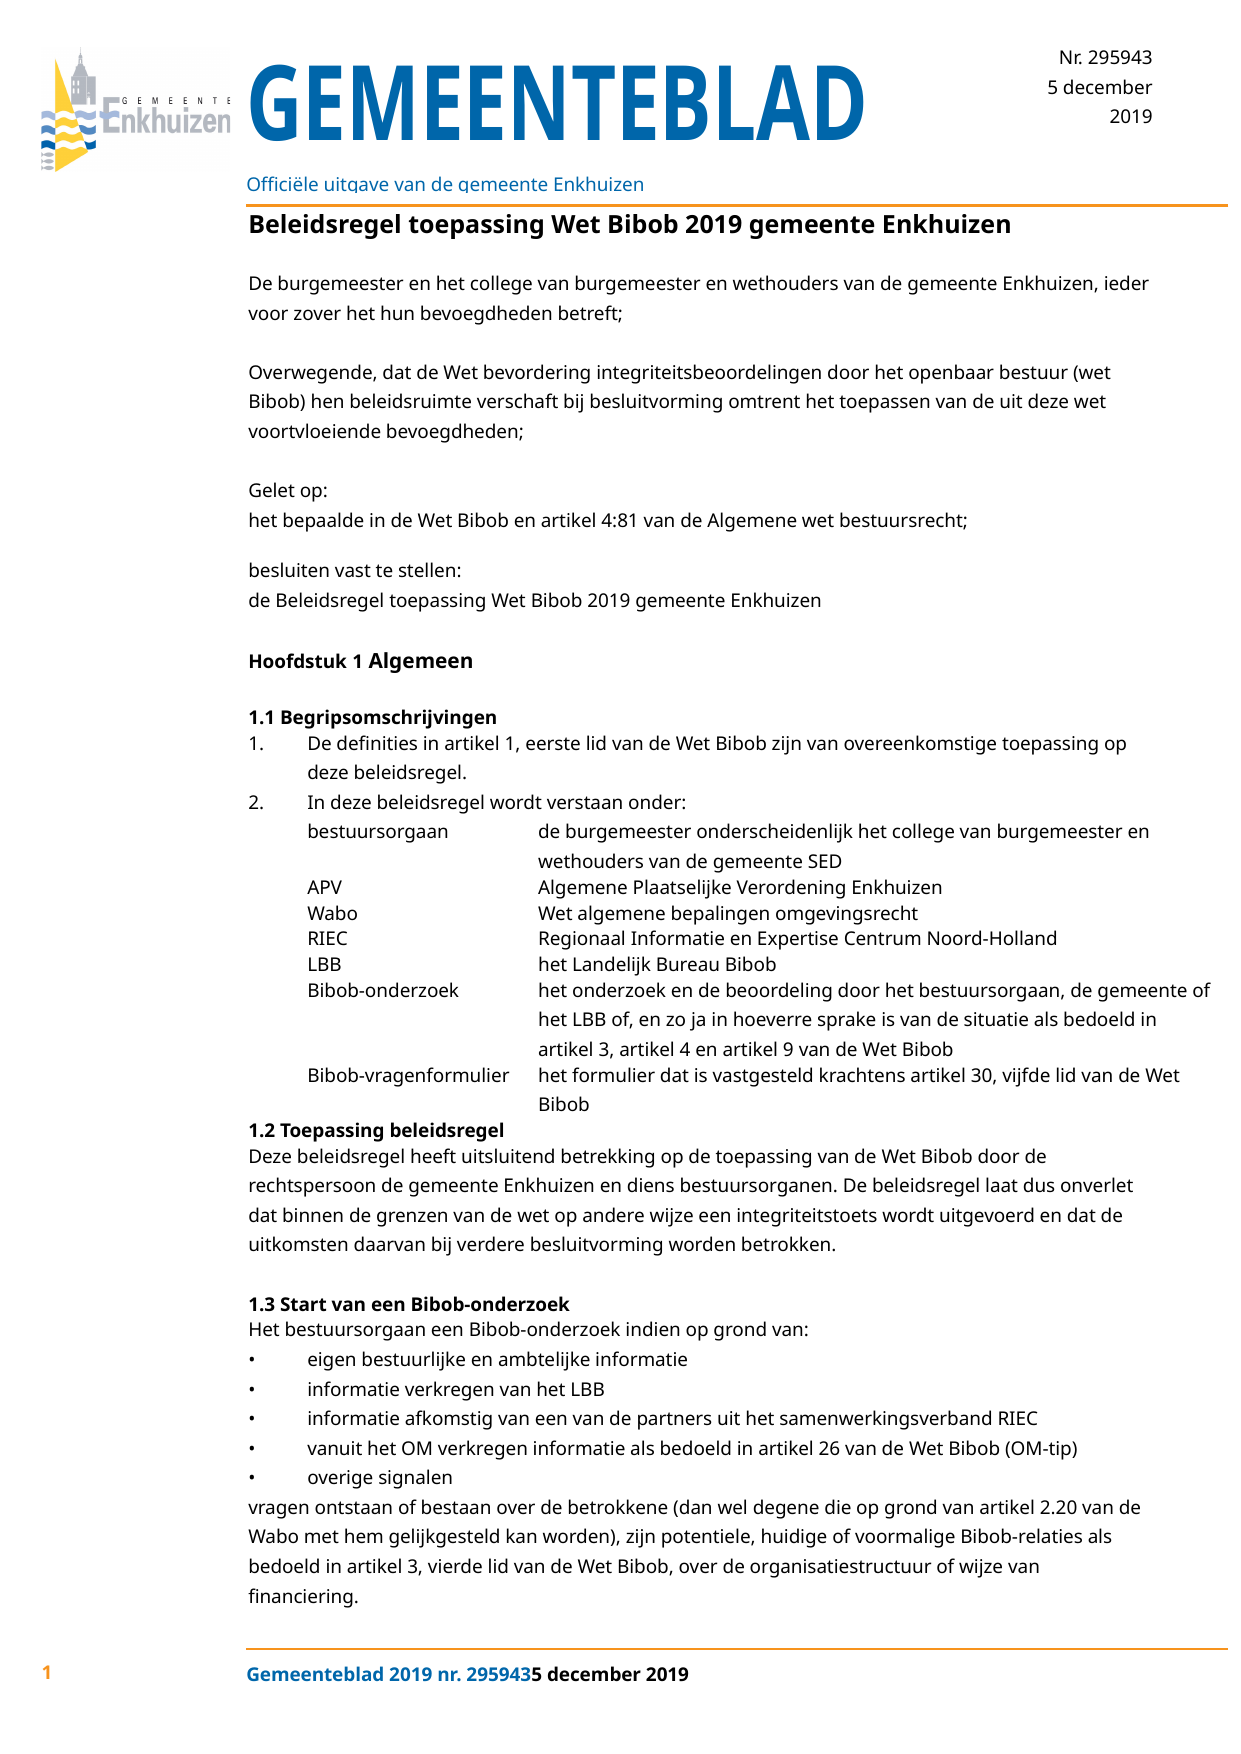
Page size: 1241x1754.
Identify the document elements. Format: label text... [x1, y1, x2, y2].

picture [41, 47, 231, 172]
table_cell Wabo [307, 900, 538, 925]
text Hoofdstuk 1 Algemeen [248, 646, 1152, 674]
table_cell Bibob-onderzoek [307, 977, 538, 1062]
text besluiten vast te stellen: [248, 557, 1152, 583]
table_header bestuursorgaan [307, 819, 538, 874]
table_header de burgemeester onderscheidenlijk het college van burgemeester en wethouders van de gemeente SED [538, 819, 1211, 874]
text 1.3 Start van een Bibob-onderzoek [248, 1291, 1152, 1317]
text de Beleidsregel toepassing Wet Bibob 2019 gemeente Enkhuizen [248, 587, 1152, 613]
table_cell LBB [307, 951, 538, 977]
list De definities in artikel 1, eerste lid van de Wet Bibob zijn van overeenkomstige toepassing op deze beleidsregel. [248, 730, 1152, 785]
table_cell Bibob-vragenformulier [307, 1062, 538, 1117]
text 1.2 Toepassing beleidsregel [248, 1117, 1152, 1143]
table_cell RIEC [307, 925, 538, 951]
table_cell het Landelijk Bureau Bibob [538, 951, 1211, 977]
list informatie verkregen van het LBB [248, 1376, 1152, 1401]
text het bepaalde in de Wet Bibob en artikel 4:81 van de Algemene wet bestuursrecht; [248, 507, 1152, 533]
table_cell het onderzoek en de beoordeling door het bestuursorgaan, de gemeente of het LBB of, en zo ja in hoeverre sprake is van de situatie als bedoeld in artikel 3, artikel 4 en artikel 9 van de Wet Bibob [538, 977, 1211, 1062]
list eigen bestuurlijke en ambtelijke informatie [248, 1346, 1152, 1372]
text 1.1 Begripsomschrijvingen [248, 704, 1152, 730]
text Gelet op: [248, 477, 1152, 503]
table_cell APV [307, 874, 538, 900]
text vragen ontstaan of bestaan over de betrokkene (dan wel degene die op grond van artikel 2.20 van de Wabo met hem gelijkgesteld kan worden), zijn potentiele, huidige of voormalige Bibob-relaties als bedoeld in artikel 3, vierde lid van de Wet Bibob, over de organisatiestructuur of wijze van financiering. [248, 1494, 1152, 1608]
list overige signalen [248, 1464, 1152, 1490]
table_cell Regionaal Informatie en Expertise Centrum Noord-Holland [538, 925, 1211, 951]
list informatie afkomstig van een van de partners uit het samenwerkingsverband RIEC [248, 1405, 1152, 1431]
text Deze beleidsregel heeft uitsluitend betrekking op de toepassing van de Wet Bibob door de rechtspersoon de gemeente Enkhuizen en diens bestuursorganen. De beleidsregel laat dus onverlet dat binnen de grenzen van de wet op andere wijze een integriteitstoets wordt uitgevoerd en dat de uitkomsten daarvan bij verdere besluitvorming worden betrokken. [248, 1143, 1152, 1257]
text Overwegende, dat de Wet bevordering integriteitsbeoordelingen door het openbaar bestuur (wet Bibob) hen beleidsruimte verschaft bij besluitvorming omtrent het toepassen van de uit deze wet voortvloeiende bevoegdheden; [248, 359, 1152, 444]
table_cell het formulier dat is vastgesteld krachtens artikel 30, vijfde lid van de Wet Bibob [538, 1062, 1211, 1117]
text De burgemeester en het college van burgemeester en wethouders van de gemeente Enkhuizen, ieder voor zover het hun bevoegdheden betreft; [248, 270, 1152, 326]
text Beleidsregel toepassing Wet Bibob 2019 gemeente Enkhuizen [248, 207, 1152, 241]
list vanuit het OM verkregen informatie als bedoeld in artikel 26 van de Wet Bibob (OM-tip) [248, 1435, 1152, 1461]
list In deze beleidsregel wordt verstaan onder: [248, 789, 1152, 815]
table_cell Algemene Plaatselijke Verordening Enkhuizen [538, 874, 1211, 900]
text Het bestuursorgaan een Bibob-onderzoek indien op grond van: [248, 1317, 1152, 1342]
table_cell Wet algemene bepalingen omgevingsrecht [538, 900, 1211, 925]
